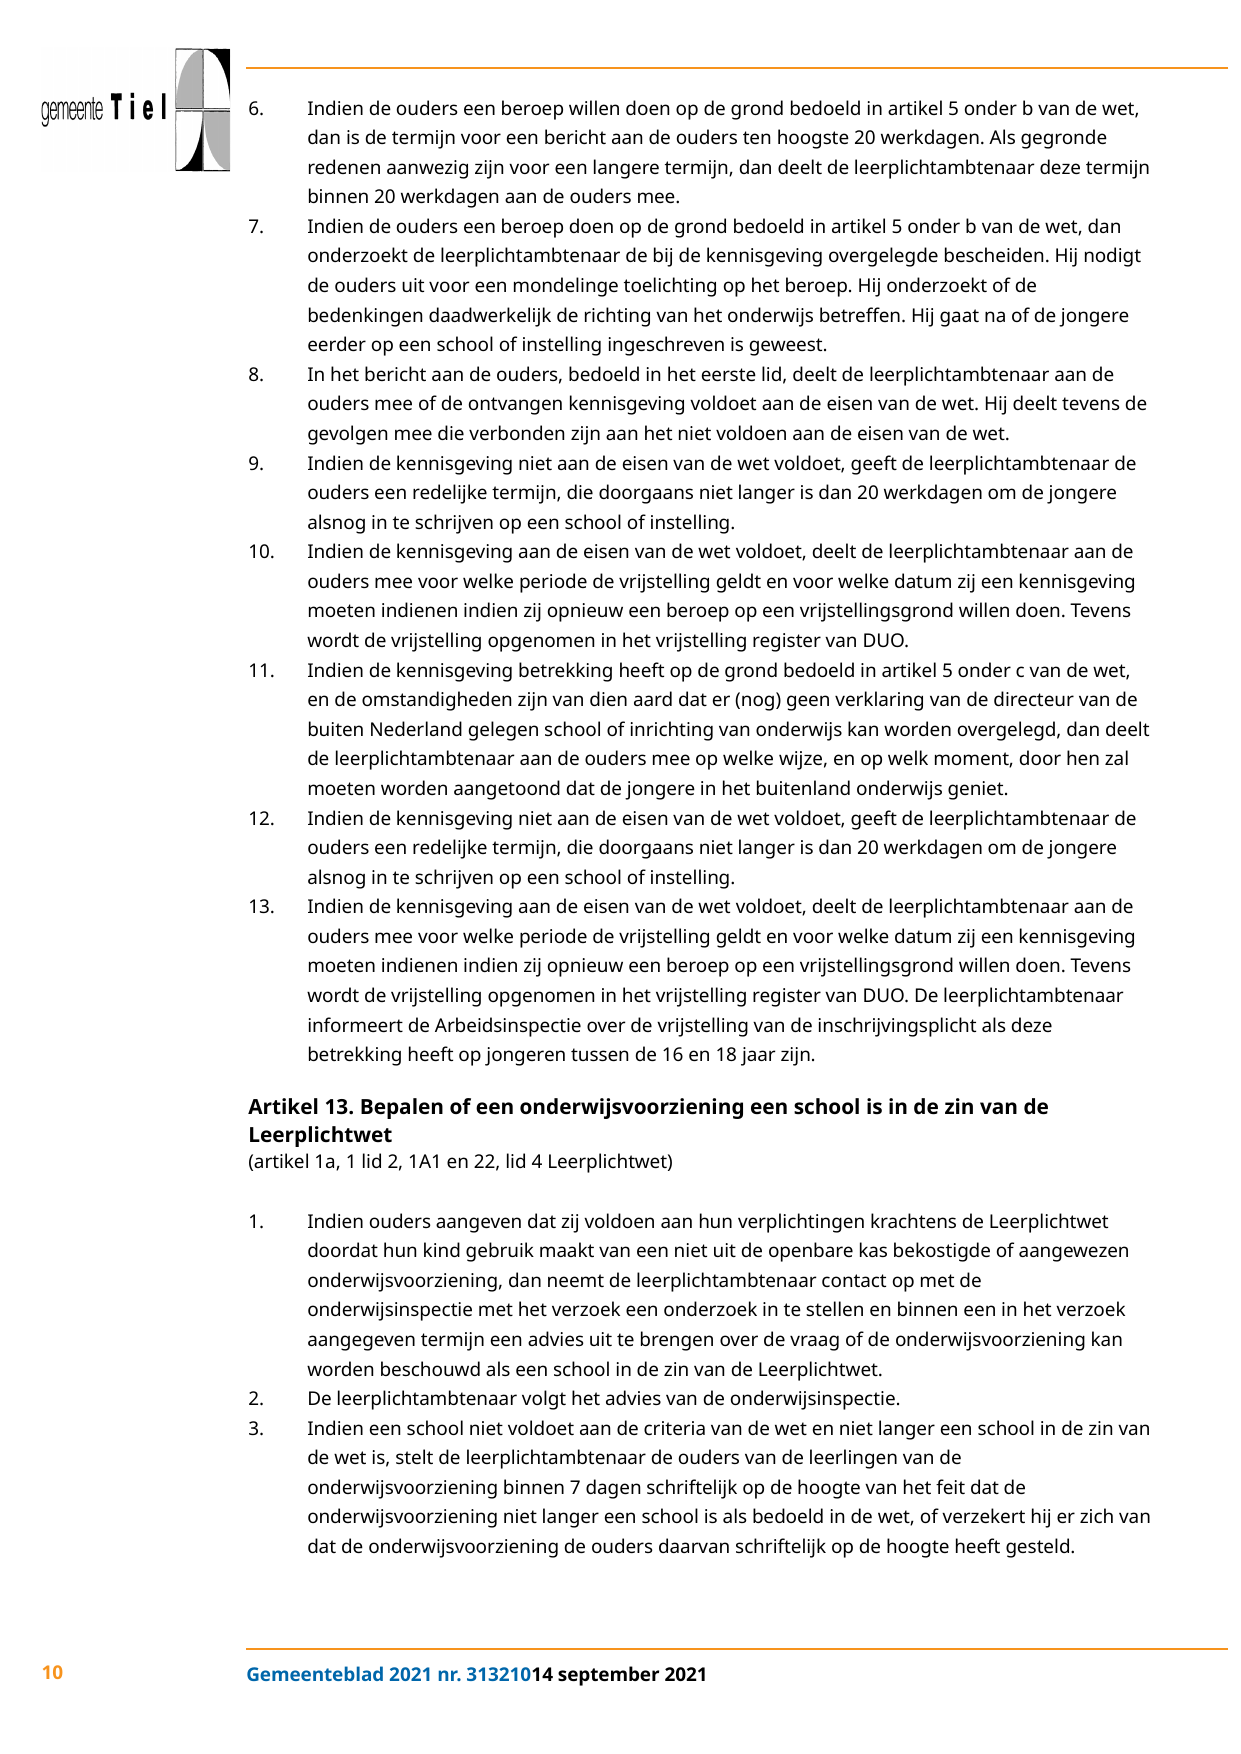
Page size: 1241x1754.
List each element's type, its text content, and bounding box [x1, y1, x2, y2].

list Indien de kennisgeving niet aan de eisen van de wet voldoet, geeft de leerplichtambtenaar de ouders een redelijke termijn, die doorgaans niet langer is dan 20 werkdagen om de jongere alsnog in te schrijven op een school of instelling. [248, 450, 1152, 535]
list Indien de kennisgeving niet aan de eisen van de wet voldoet, geeft de leerplichtambtenaar de ouders een redelijke termijn, die doorgaans niet langer is dan 20 werkdagen om de jongere alsnog in te schrijven op een school of instelling. [248, 805, 1152, 890]
list Indien de kennisgeving aan de eisen van de wet voldoet, deelt de leerplichtambtenaar aan de ouders mee voor welke periode de vrijstelling geldt en voor welke datum zij een kennisgeving moeten indienen indien zij opnieuw een beroep op een vrijstellingsgrond willen doen. Tevens wordt de vrijstelling opgenomen in het vrijstelling register van DUO. De leerplichtambtenaar informeert de Arbeidsinspectie over de vrijstelling van de inschrijvingsplicht als deze betrekking heeft op jongeren tussen de 16 en 18 jaar zijn. [248, 893, 1152, 1067]
list Indien de kennisgeving betrekking heeft op de grond bedoeld in artikel 5 onder c van de wet, en de omstandigheden zijn van dien aard dat er (nog) geen verklaring van de directeur van de buiten Nederland gelegen school of inrichting van onderwijs kan worden overgelegd, dan deelt de leerplichtambtenaar aan de ouders mee op welke wijze, en op welk moment, door hen zal moeten worden aangetoond dat de jongere in het buitenland onderwijs geniet. [248, 657, 1152, 801]
list Indien ouders aangeven dat zij voldoen aan hun verplichtingen krachtens de Leerplichtwet doordat hun kind gebruik maakt van een niet uit de openbare kas bekostigde of aangewezen onderwijsvoorziening, dan neemt de leerplichtambtenaar contact op met de onderwijsinspectie met het verzoek een onderzoek in te stellen en binnen een in het verzoek aangegeven termijn een advies uit te brengen over de vraag of de onderwijsvoorziening kan worden beschouwd als een school in de zin van de Leerplichtwet. [248, 1208, 1152, 1382]
text (artikel 1a, 1 lid 2, 1A1 en 22, lid 4 Leerplichtwet) [248, 1149, 1152, 1174]
list In het bericht aan de ouders, bedoeld in het eerste lid, deelt de leerplichtambtenaar aan de ouders mee of de ontvangen kennisgeving voldoet aan de eisen van de wet. Hij deelt tevens de gevolgen mee die verbonden zijn aan het niet voldoen aan de eisen van de wet. [248, 361, 1152, 446]
list Indien de ouders een beroep doen op de grond bedoeld in artikel 5 onder b van de wet, dan onderzoekt de leerplichtambtenaar de bij de kennisgeving overgelegde bescheiden. Hij nodigt de ouders uit voor een mondelinge toelichting op het beroep. Hij onderzoekt of de bedenkingen daadwerkelijk de richting van het onderwijs betreffen. Hij gaat na of de jongere eerder op een school of instelling ingeschreven is geweest. [248, 213, 1152, 357]
list Indien de ouders een beroep willen doen op de grond bedoeld in artikel 5 onder b van de wet, dan is de termijn voor een bericht aan de ouders ten hoogste 20 werkdagen. Als gegronde redenen aanwezig zijn voor een langere termijn, dan deelt de leerplichtambtenaar deze termijn binnen 20 werkdagen aan de ouders mee. [248, 95, 1152, 209]
list Indien de kennisgeving aan de eisen van de wet voldoet, deelt de leerplichtambtenaar aan de ouders mee voor welke periode de vrijstelling geldt en voor welke datum zij een kennisgeving moeten indienen indien zij opnieuw een beroep op een vrijstellingsgrond willen doen. Tevens wordt de vrijstelling opgenomen in het vrijstelling register van DUO. [248, 538, 1152, 653]
picture [41, 47, 231, 172]
list Indien een school niet voldoet aan de criteria van de wet en niet langer een school in de zin van de wet is, stelt de leerplichtambtenaar de ouders van de leerlingen van de onderwijsvoorziening binnen 7 dagen schriftelijk op de hoogte van het feit dat de onderwijsvoorziening niet langer een school is als bedoeld in de wet, of verzekert hij er zich van dat de onderwijsvoorziening de ouders daarvan schriftelijk op de hoogte heeft gesteld. [248, 1415, 1152, 1559]
text Artikel 13. Bepalen of een onderwijsvoorziening een school is in de zin van de Leerplichtwet [248, 1092, 1152, 1149]
list De leerplichtambtenaar volgt het advies van de onderwijsinspectie. [248, 1385, 1152, 1411]
